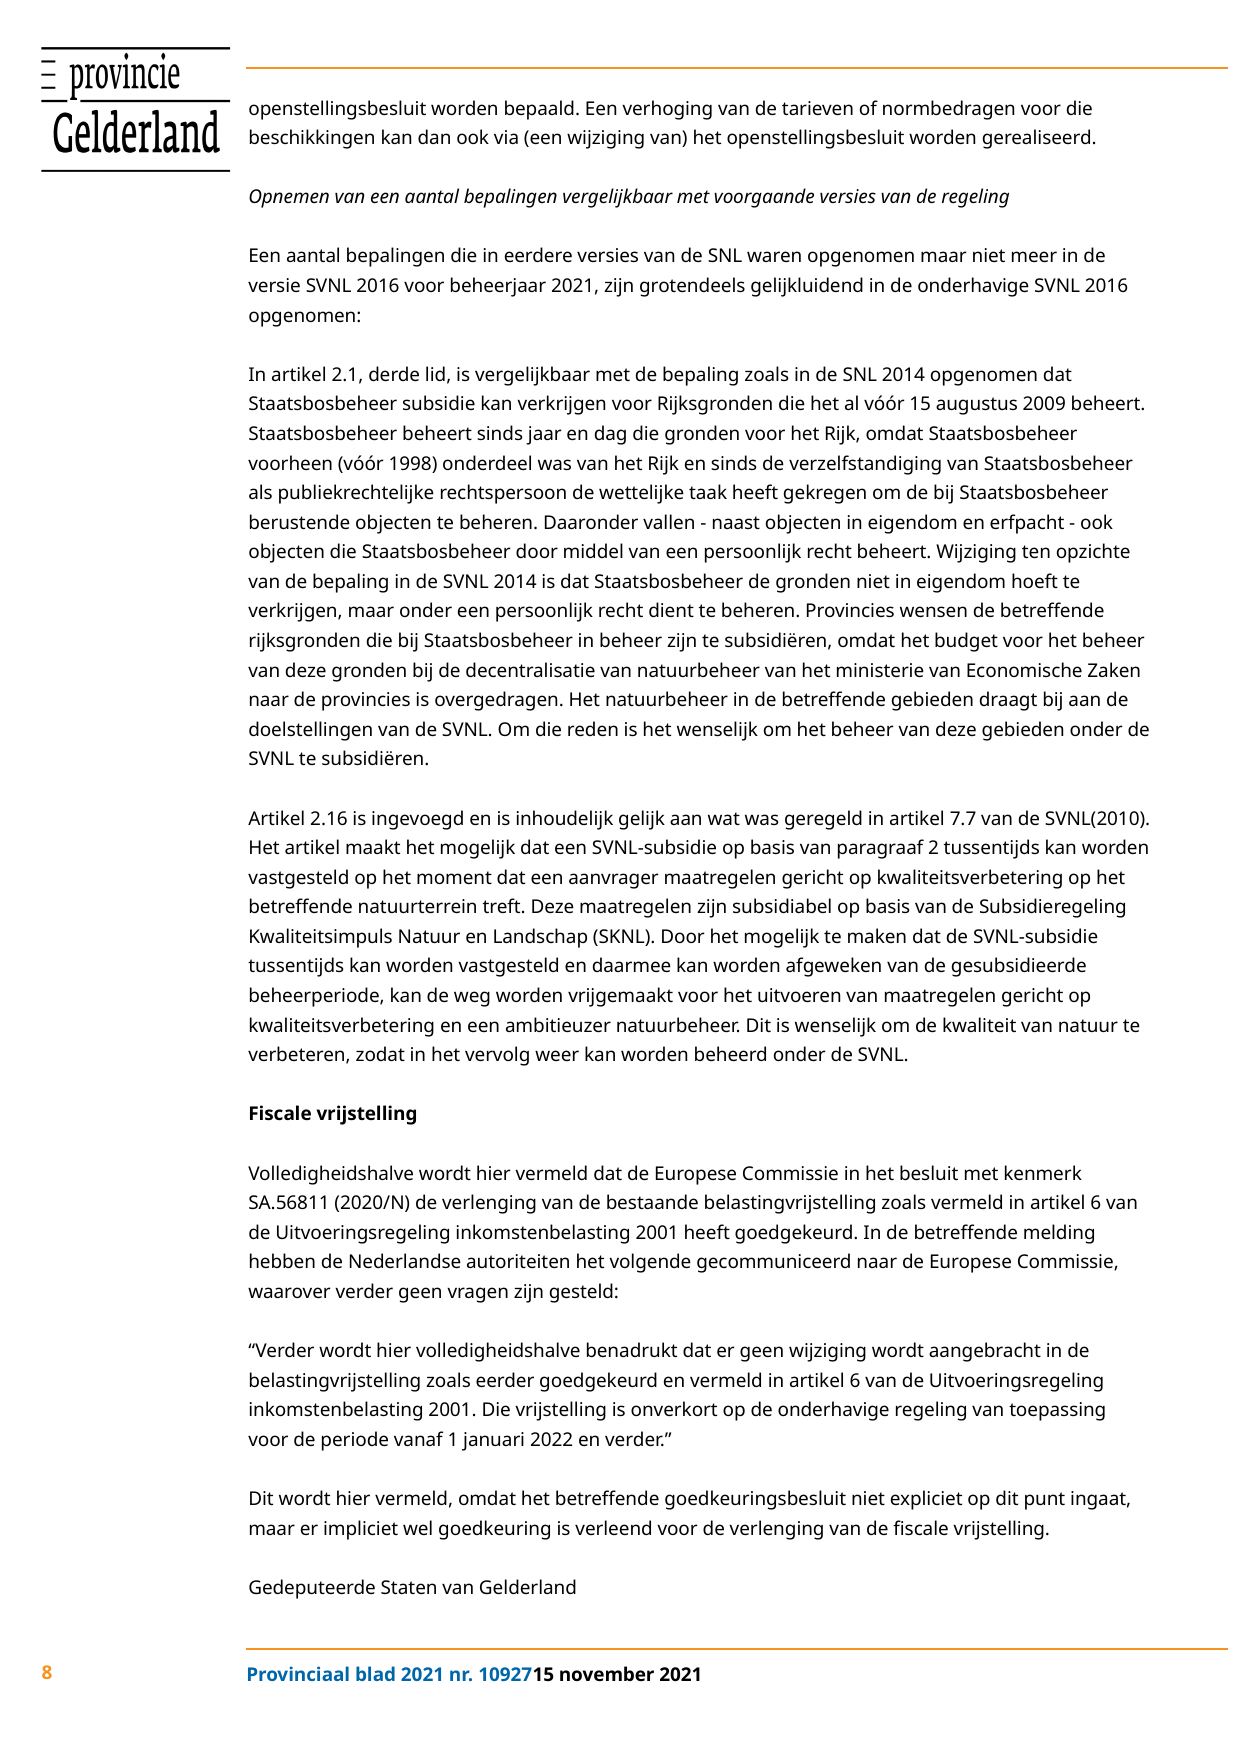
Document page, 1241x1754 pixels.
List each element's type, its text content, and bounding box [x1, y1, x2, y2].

text “Verder wordt hier volledigheidshalve benadrukt dat er geen wijziging wordt aangebracht in de belastingvrijstelling zoals eerder goedgekeurd en vermeld in artikel 6 van de Uitvoeringsregeling inkomstenbelasting 2001. Die vrijstelling is onverkort op de onderhavige regeling van toepassing voor de periode vanaf 1 januari 2022 en verder.” [248, 1337, 1152, 1452]
text Fiscale vrijstelling [248, 1101, 1152, 1126]
text In artikel 2.1, derde lid, is vergelijkbaar met de bepaling zoals in de SNL 2014 opgenomen dat Staatsbosbeheer subsidie kan verkrijgen voor Rijksgronden die het al vóór 15 augustus 2009 beheert. Staatsbosbeheer beheert sinds jaar en dag die gronden voor het Rijk, omdat Staatsbosbeheer voorheen (vóór 1998) onderdeel was van het Rijk en sinds de verzelfstandiging van Staatsbosbeheer als publiekrechtelijke rechtspersoon de wettelijke taak heeft gekregen om de bij Staatsbosbeheer berustende objecten te beheren. Daaronder vallen - naast objecten in eigendom en erfpacht - ook objecten die Staatsbosbeheer door middel van een persoonlijk recht beheert. Wijziging ten opzichte van de bepaling in de SVNL 2014 is dat Staatsbosbeheer de gronden niet in eigendom hoeft te verkrijgen, maar onder een persoonlijk recht dient te beheren. Provincies wensen de betreffende rijksgronden die bij Staatsbosbeheer in beheer zijn te subsidiëren, omdat het budget voor het beheer van deze gronden bij de decentralisatie van natuurbeheer van het ministerie van Economische Zaken naar de provincies is overgedragen. Het natuurbeheer in de betreffende gebieden draagt bij aan de doelstellingen van de SVNL. Om die reden is het wenselijk om het beheer van deze gebieden onder de SVNL te subsidiëren. [248, 361, 1152, 771]
text Dit wordt hier vermeld, omdat het betreffende goedkeuringsbesluit niet expliciet op dit punt ingaat, maar er impliciet wel goedkeuring is verleend voor de verlenging van de fiscale vrijstelling. [248, 1485, 1152, 1541]
text Artikel 2.16 is ingevoegd en is inhoudelijk gelijk aan wat was geregeld in artikel 7.7 van de SVNL(2010). Het artikel maakt het mogelijk dat een SVNL-subsidie op basis van paragraaf 2 tussentijds kan worden vastgesteld op het moment dat een aanvrager maatregelen gericht op kwaliteitsverbetering op het betreffende natuurterrein treft. Deze maatregelen zijn subsidiabel op basis van de Subsidieregeling Kwaliteitsimpuls Natuur en Landschap (SKNL). Door het mogelijk te maken dat de SVNL-subsidie tussentijds kan worden vastgesteld en daarmee kan worden afgeweken van de gesubsidieerde beheerperiode, kan de weg worden vrijgemaakt voor het uitvoeren van maatregelen gericht op kwaliteitsverbetering en een ambitieuzer natuurbeheer. Dit is wenselijk om de kwaliteit van natuur te verbeteren, zodat in het vervolg weer kan worden beheerd onder de SVNL. [248, 805, 1152, 1067]
text Opnemen van een aantal bepalingen vergelijkbaar met voorgaande versies van de regeling [248, 183, 1152, 209]
text Gedeputeerde Staten van Gelderland [248, 1574, 1152, 1600]
text Volledigheidshalve wordt hier vermeld dat de Europese Commissie in het besluit met kenmerk SA.56811 (2020/N) de verlenging van de bestaande belastingvrijstelling zoals vermeld in artikel 6 van de Uitvoeringsregeling inkomstenbelasting 2001 heeft goedgekeurd. In de betreffende melding hebben de Nederlandse autoriteiten het volgende gecommuniceerd naar de Europese Commissie, waarover verder geen vragen zijn gesteld: [248, 1160, 1152, 1304]
text openstellingsbesluit worden bepaald. Een verhoging van de tarieven of normbedragen voor die beschikkingen kan dan ook via (een wijziging van) het openstellingsbesluit worden gerealiseerd. [248, 95, 1152, 150]
text Een aantal bepalingen die in eerdere versies van de SNL waren opgenomen maar niet meer in de versie SVNL 2016 voor beheerjaar 2021, zijn grotendeels gelijkluidend in de onderhavige SVNL 2016 opgenomen: [248, 243, 1152, 328]
picture [41, 47, 231, 172]
